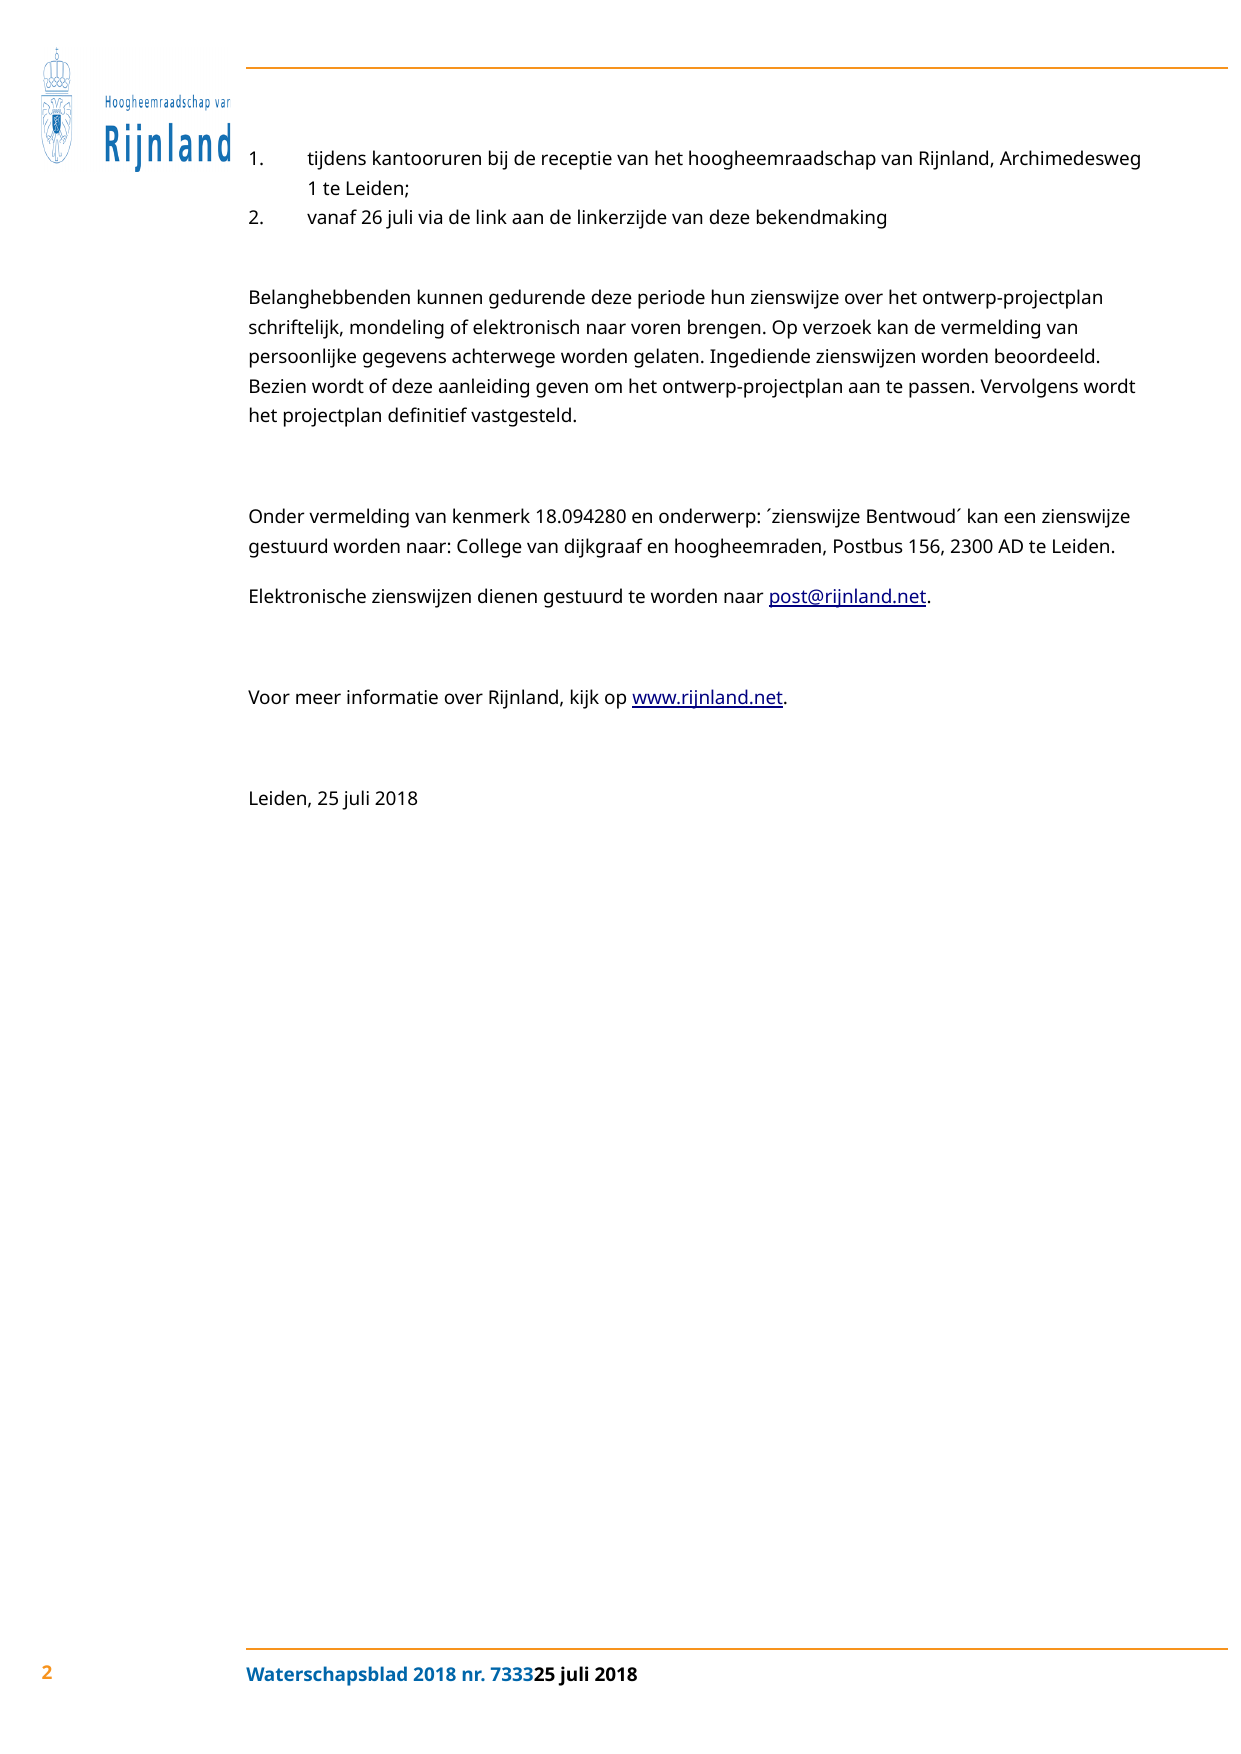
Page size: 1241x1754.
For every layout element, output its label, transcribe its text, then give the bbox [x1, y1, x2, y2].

list tijdens kantooruren bij de receptie van het hoogheemraadschap van Rijnland, Archimedesweg 1 te Leiden; [248, 145, 1152, 201]
text Voor meer informatie over Rijnland, kijk op www.rijnland.net. [248, 684, 1152, 710]
text Belanghebbenden kunnen gedurende deze periode hun zienswijze over het ontwerp-projectplan schriftelijk, mondeling of elektronisch naar voren brengen. Op verzoek kan de vermelding van persoonlijke gegevens achterwege worden gelaten. Ingediende zienswijzen worden beoordeeld. Bezien wordt of deze aanleiding geven om het ontwerp-projectplan aan te passen. Vervolgens wordt het projectplan definitief vastgesteld. [248, 284, 1152, 428]
picture [41, 47, 231, 172]
text Onder vermelding van kenmerk 18.094280 en onderwerp: ´zienswijze Bentwoud´ kan een zienswijze gestuurd worden naar: College van dijkgraaf en hoogheemraden, Postbus 156, 2300 AD te Leiden. [248, 503, 1152, 559]
list vanaf 26 juli via de link aan de linkerzijde van deze bekendmaking [248, 204, 1152, 230]
text Leiden, 25 juli 2018 [248, 785, 1152, 811]
text Elektronische zienswijzen dienen gestuurd te worden naar post@rijnland.net. [248, 583, 1152, 609]
